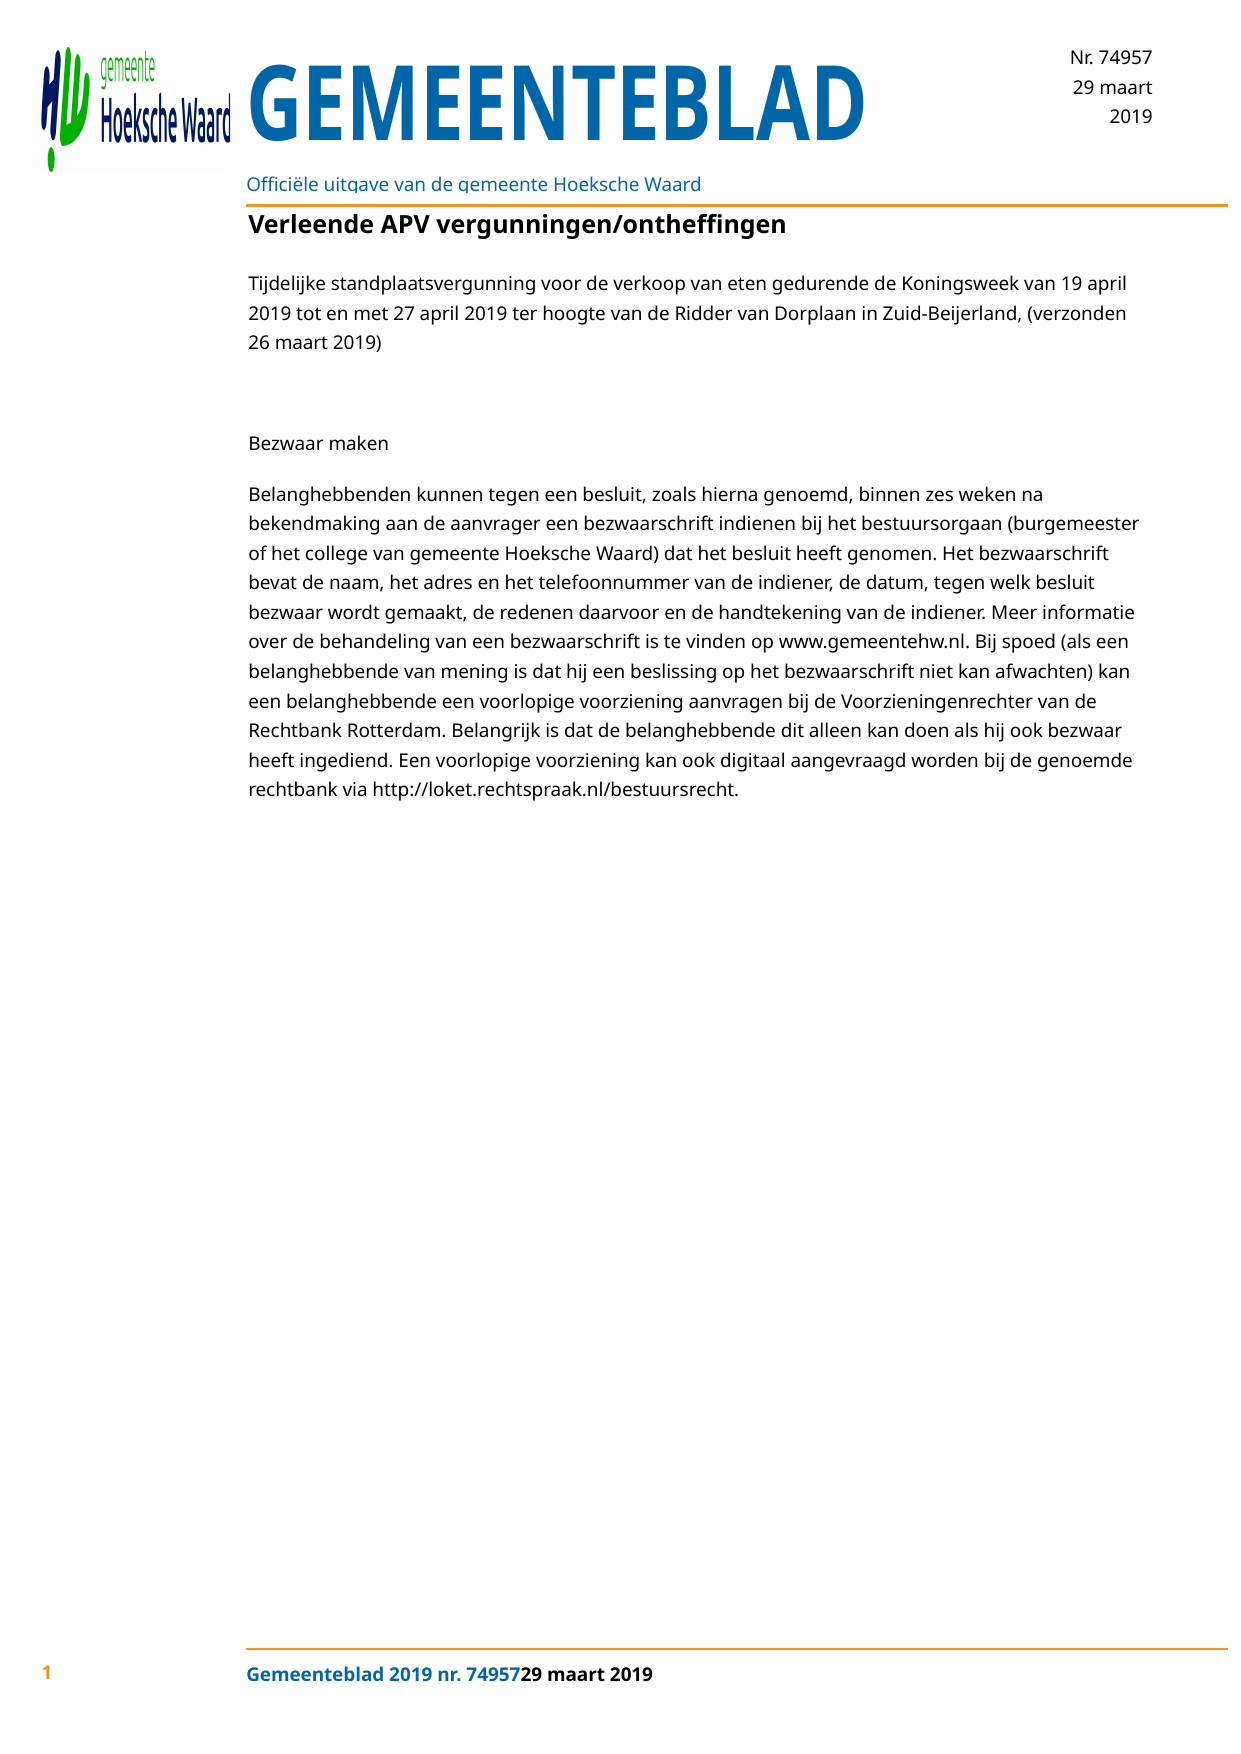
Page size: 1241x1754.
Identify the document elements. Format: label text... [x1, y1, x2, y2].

text Verleende APV vergunningen/ontheffingen [248, 207, 1152, 241]
text Tijdelijke standplaatsvergunning voor de verkoop van eten gedurende de Koningsweek van 19 april 2019 tot en met 27 april 2019 ter hoogte van de Ridder van Dorplaan in Zuid-Beijerland, (verzonden 26 maart 2019) [248, 270, 1152, 355]
text Bezwaar maken [248, 430, 1152, 456]
text Belanghebbenden kunnen tegen een besluit, zoals hierna genoemd, binnen zes weken na bekendmaking aan de aanvrager een bezwaarschrift indienen bij het bestuursorgaan (burgemeester of het college van gemeente Hoeksche Waard) dat het besluit heeft genomen. Het bezwaarschrift bevat de naam, het adres en het telefoonnummer van de indiener, de datum, tegen welk besluit bezwaar wordt gemaakt, de redenen daarvoor en de handtekening van de indiener. Meer informatie over de behandeling van een bezwaarschrift is te vinden op www.gemeentehw.nl. Bij spoed (als een belanghebbende van mening is dat hij een beslissing op het bezwaarschrift niet kan afwachten) kan een belanghebbende een voorlopige voorziening aanvragen bij de Voorzieningenrechter van de Rechtbank Rotterdam. Belangrijk is dat de belanghebbende dit alleen kan doen als hij ook bezwaar heeft ingediend. Een voorlopige voorziening kan ook digitaal aangevraagd worden bij de genoemde rechtbank via http://loket.rechtspraak.nl/bestuursrecht. [248, 481, 1152, 802]
picture [41, 47, 231, 172]
